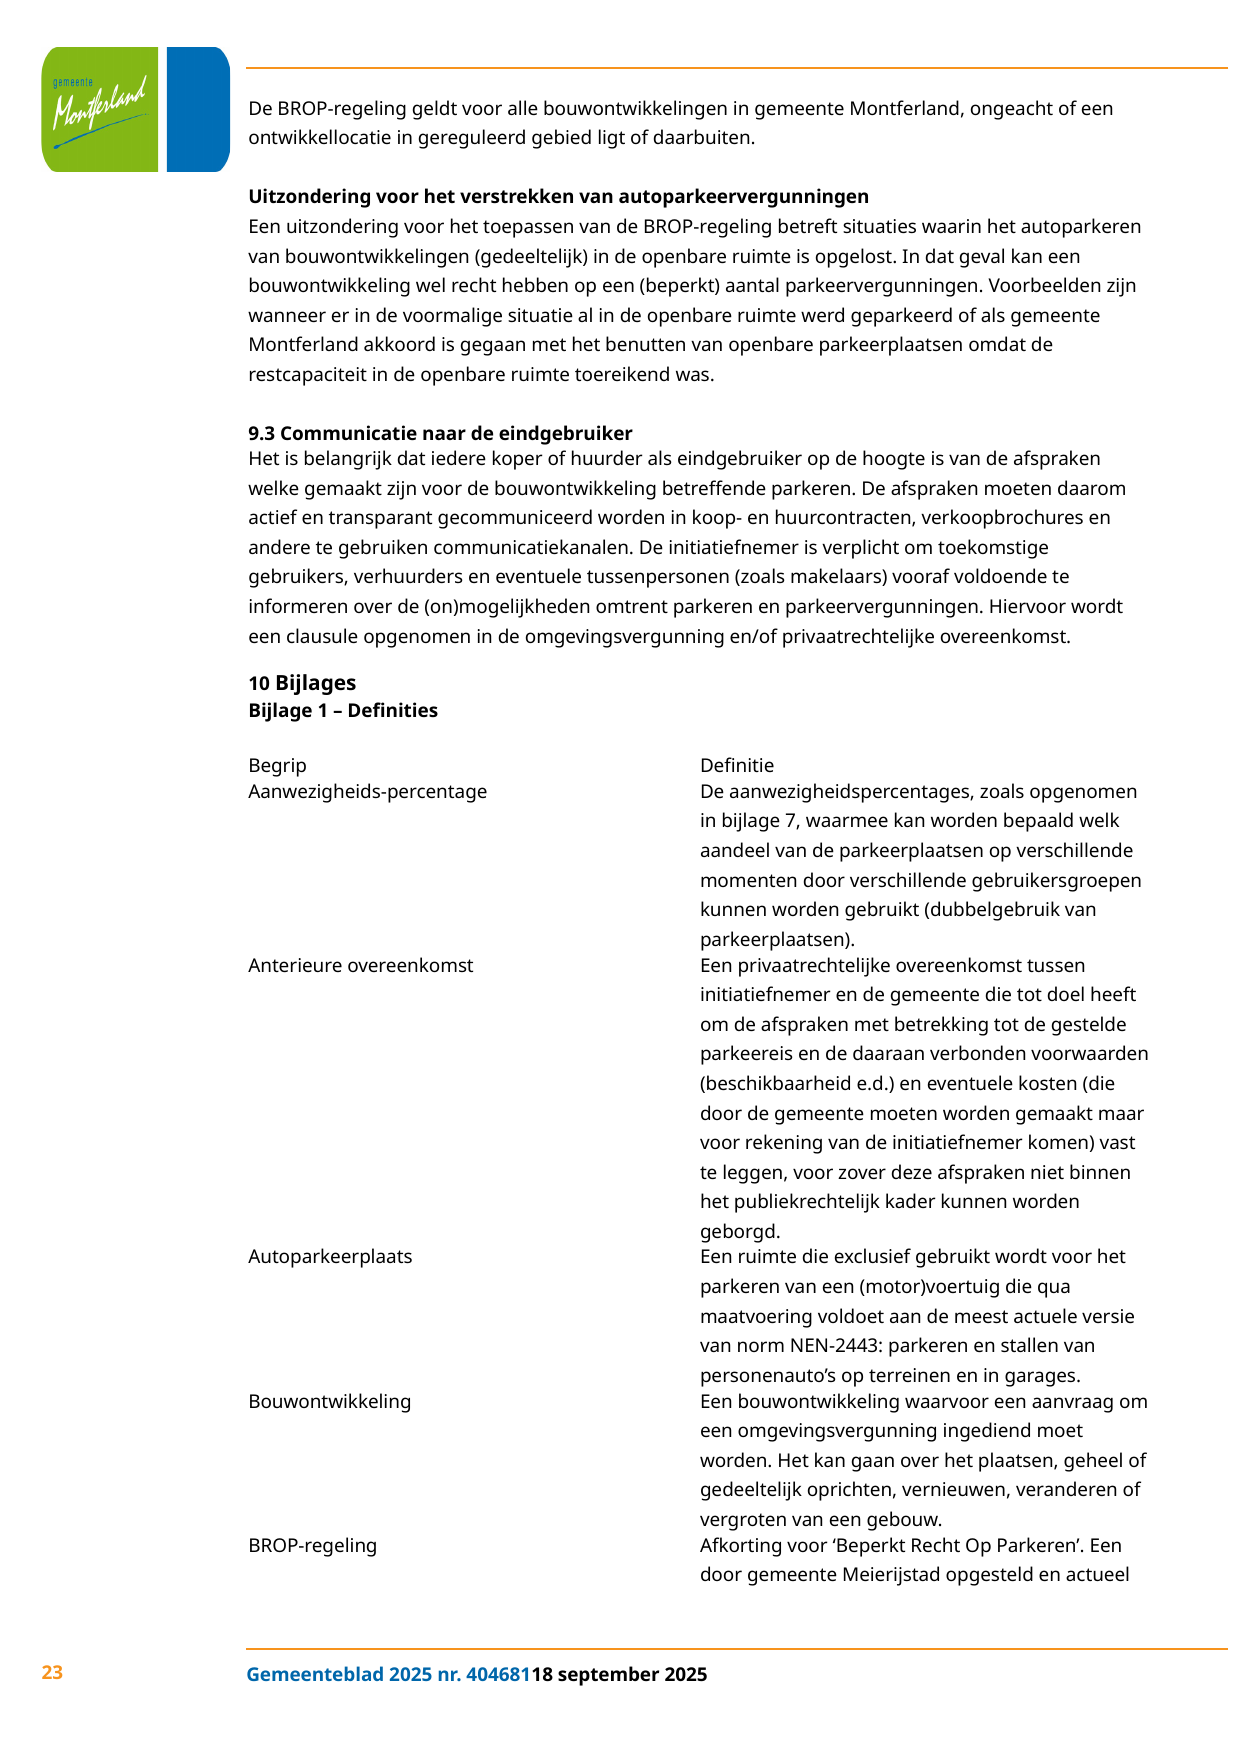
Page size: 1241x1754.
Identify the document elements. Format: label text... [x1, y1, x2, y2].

table_header Definitie [700, 753, 1152, 778]
table_cell Een privaatrechtelijke overeenkomst tussen initiatiefnemer en de gemeente die tot doel heeft om de afspraken met betrekking tot de gestelde parkeereis en de daaraan verbonden voorwaarden (beschikbaarheid e.d.) en eventuele kosten (die door de gemeente moeten worden gemaakt maar voor rekening van de initiatiefnemer komen) vast te leggen, voor zover deze afspraken niet binnen het publiekrechtelijk kader kunnen worden geborgd. [700, 952, 1152, 1244]
table_cell Afkorting voor ‘Beperkt Recht Op Parkeren’. Een door gemeente Meierijstad opgesteld en actueel [700, 1532, 1152, 1587]
table_cell Aanwezigheids-percentage [248, 778, 700, 952]
table_header Begrip [248, 753, 700, 778]
text Bijlage 1 – Definities [248, 697, 1152, 723]
table_cell BROP-regeling [248, 1532, 700, 1587]
table_cell Anterieure overeenkomst [248, 952, 700, 1244]
text De BROP-regeling geldt voor alle bouwontwikkelingen in gemeente Montferland, ongeacht of een ontwikkellocatie in gereguleerd gebied ligt of daarbuiten. [248, 95, 1152, 150]
table_cell De aanwezigheidspercentages, zoals opgenomen in bijlage 7, waarmee kan worden bepaald welk aandeel van de parkeerplaatsen op verschillende momenten door verschillende gebruikersgroepen kunnen worden gebruikt (dubbelgebruik van parkeerplaatsen). [700, 778, 1152, 952]
table_cell Een ruimte die exclusief gebruikt wordt voor het parkeren van een (motor)voertuig die qua maatvoering voldoet aan de meest actuele versie van norm NEN-2443: parkeren en stallen van personenauto’s op terreinen en in garages. [700, 1244, 1152, 1388]
text 9.3 Communicatie naar de eindgebruiker [248, 420, 1152, 445]
text 10 Bijlages [248, 668, 1152, 697]
table_cell Een bouwontwikkeling waarvoor een aanvraag om een omgevingsvergunning ingediend moet worden. Het kan gaan over het plaatsen, geheel of gedeeltelijk oprichten, vernieuwen, veranderen of vergroten van een gebouw. [700, 1388, 1152, 1532]
table_cell Bouwontwikkeling [248, 1388, 700, 1532]
table_header Uitzondering voor het verstrekken van autoparkeervergunningen Een uitzondering voor het toepassen van de BROP-regeling betreft situaties waarin het autoparkeren van bouwontwikkelingen (gedeeltelijk) in de openbare ruimte is opgelost. In dat geval kan een bouwontwikkeling wel recht hebben op een (beperkt) aantal parkeervergunningen. Voorbeelden zijn wanneer er in de voormalige situatie al in de openbare ruimte werd geparkeerd of als gemeente Montferland akkoord is gegaan met het benutten van openbare parkeerplaatsen omdat de restcapaciteit in de openbare ruimte toereikend was. [248, 184, 1152, 387]
picture [41, 47, 231, 172]
text Het is belangrijk dat iedere koper of huurder als eindgebruiker op de hoogte is van de afspraken welke gemaakt zijn voor de bouwontwikkeling betreffende parkeren. De afspraken moeten daarom actief en transparant gecommuniceerd worden in koop- en huurcontracten, verkoopbrochures en andere te gebruiken communicatiekanalen. De initiatiefnemer is verplicht om toekomstige gebruikers, verhuurders en eventuele tussenpersonen (zoals makelaars) vooraf voldoende te informeren over de (on)mogelijkheden omtrent parkeren en parkeervergunningen. Hiervoor wordt een clausule opgenomen in de omgevingsvergunning en/of privaatrechtelijke overeenkomst. [248, 445, 1152, 649]
table_cell Autoparkeerplaats [248, 1244, 700, 1388]
